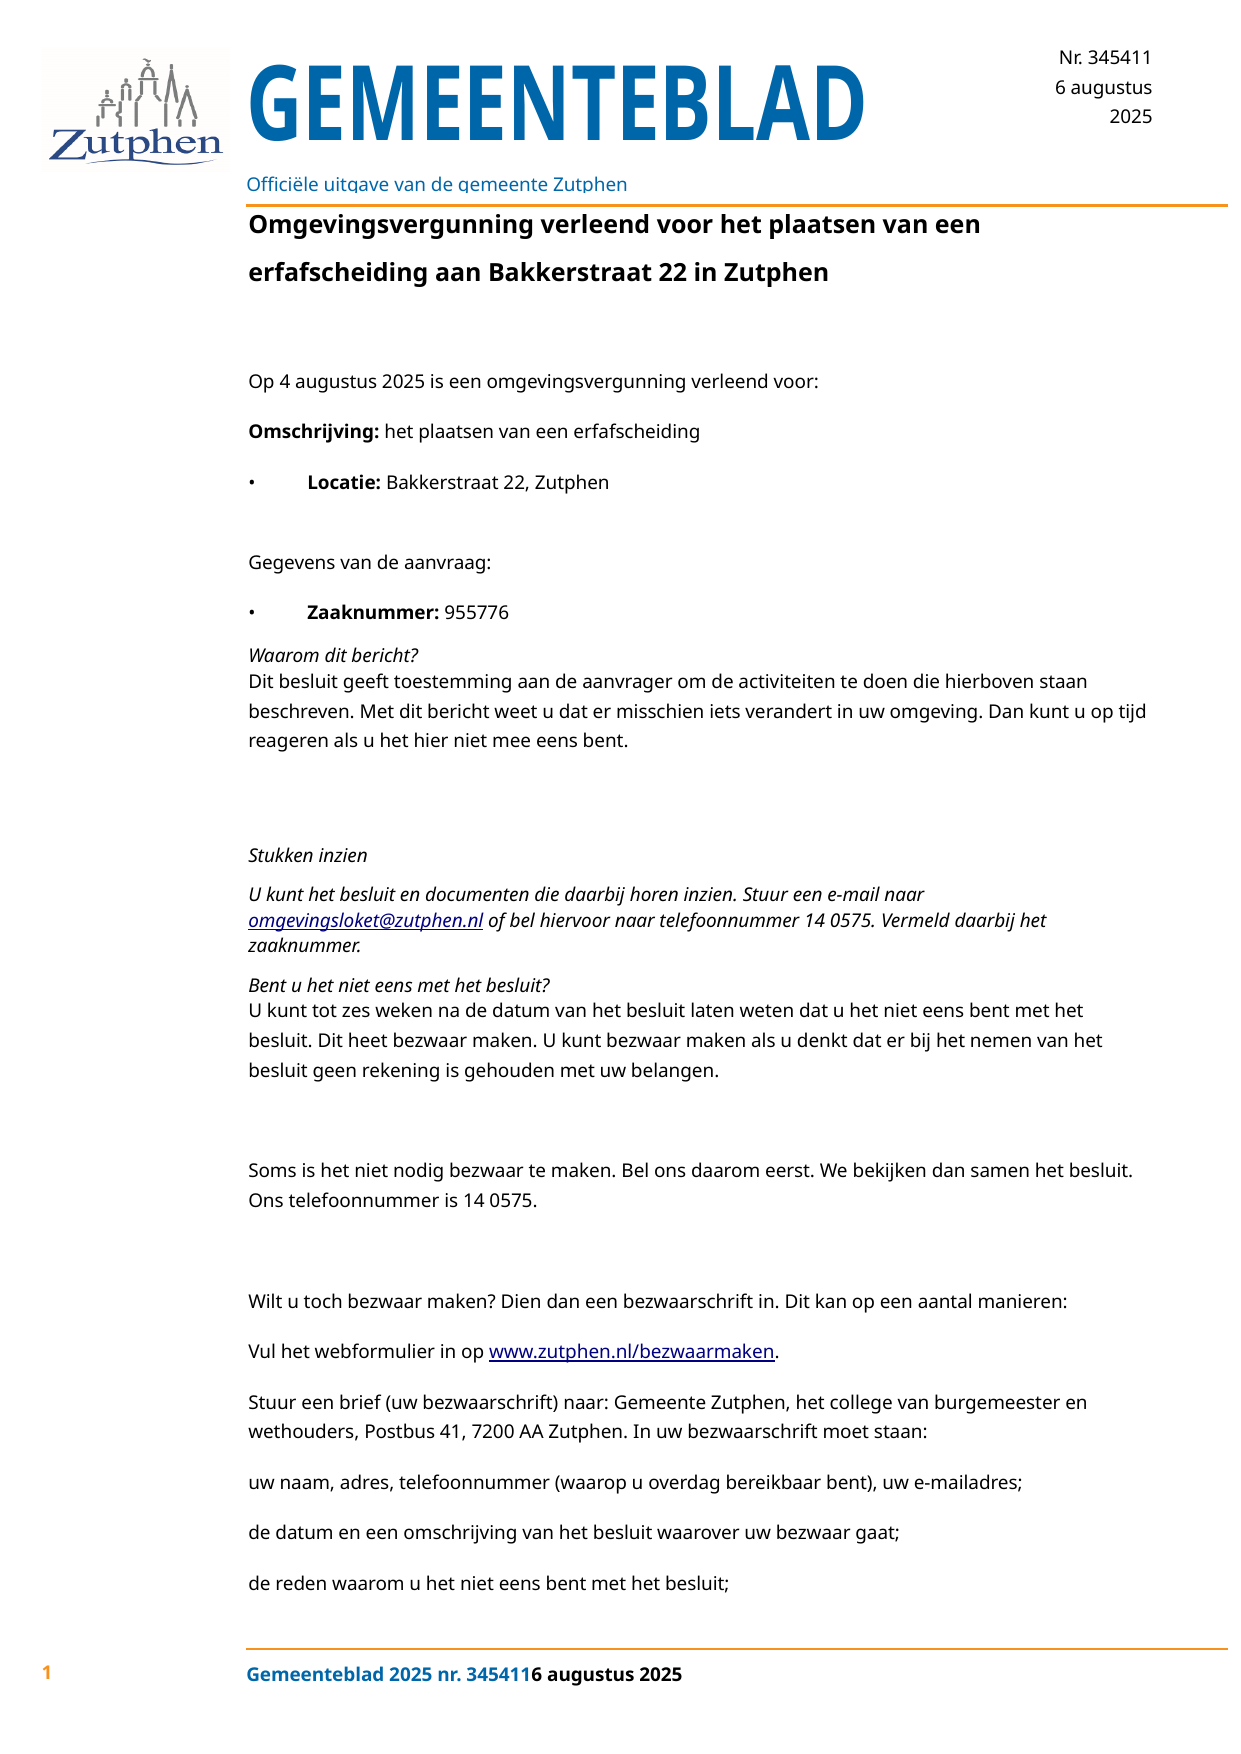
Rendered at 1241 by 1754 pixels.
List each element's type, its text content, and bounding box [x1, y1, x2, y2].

text Stukken inzien [248, 842, 1152, 868]
text Waarom dit bericht? [248, 643, 1152, 668]
list Locatie: Bakkerstraat 22, Zutphen [248, 469, 1152, 495]
text Gegevens van de aanvraag: [248, 549, 1152, 575]
text Omgevingsvergunning verleend voor het plaatsen van een erfafscheiding aan Bakkerstraat 22 in Zutphen [248, 207, 1152, 288]
text de datum en een omschrijving van het besluit waarover uw bezwaar gaat; [248, 1519, 1152, 1545]
picture [41, 47, 231, 172]
text U kunt tot zes weken na de datum van het besluit laten weten dat u het niet eens bent met het besluit. Dit heet bezwaar maken. U kunt bezwaar maken als u denkt dat er bij het nemen van het besluit geen rekening is gehouden met uw belangen. [248, 998, 1152, 1083]
text uw naam, adres, telefoonnummer (waarop u overdag bereikbaar bent), uw e-mailadres; [248, 1469, 1152, 1495]
text Dit besluit geeft toestemming aan de aanvrager om de activiteiten te doen die hierboven staan beschreven. Met dit bericht weet u dat er misschien iets verandert in uw omgeving. Dan kunt u op tijd reageren als u het hier niet mee eens bent. [248, 668, 1152, 753]
text U kunt het besluit en documenten die daarbij horen inzien. Stuur een e-mail naar omgevingsloket@zutphen.nl of bel hiervoor naar telefoonnummer 14 0575. Vermeld daarbij het zaaknummer. [248, 881, 1152, 958]
text Op 4 augustus 2025 is een omgevingsvergunning verleend voor: [248, 368, 1152, 394]
text de reden waarom u het niet eens bent met het besluit; [248, 1570, 1152, 1596]
text Stuur een brief (uw bezwaarschrift) naar: Gemeente Zutphen, het college van burgemeester en wethouders, Postbus 41, 7200 AA Zutphen. In uw bezwaarschrift moet staan: [248, 1389, 1152, 1444]
text Vul het webformulier in op www.zutphen.nl/bezwaarmaken. [248, 1338, 1152, 1364]
text Omschrijving: het plaatsen van een erfafscheiding [248, 419, 1152, 444]
text Soms is het niet nodig bezwaar te maken. Bel ons daarom eerst. We bekijken dan samen het besluit. Ons telefoonnummer is 14 0575. [248, 1158, 1152, 1213]
list Zaaknummer: 955776 [248, 599, 1152, 625]
text Wilt u toch bezwaar maken? Dien dan een bezwaarschrift in. Dit kan op een aantal manieren: [248, 1288, 1152, 1314]
text Bent u het niet eens met het besluit? [248, 972, 1152, 998]
